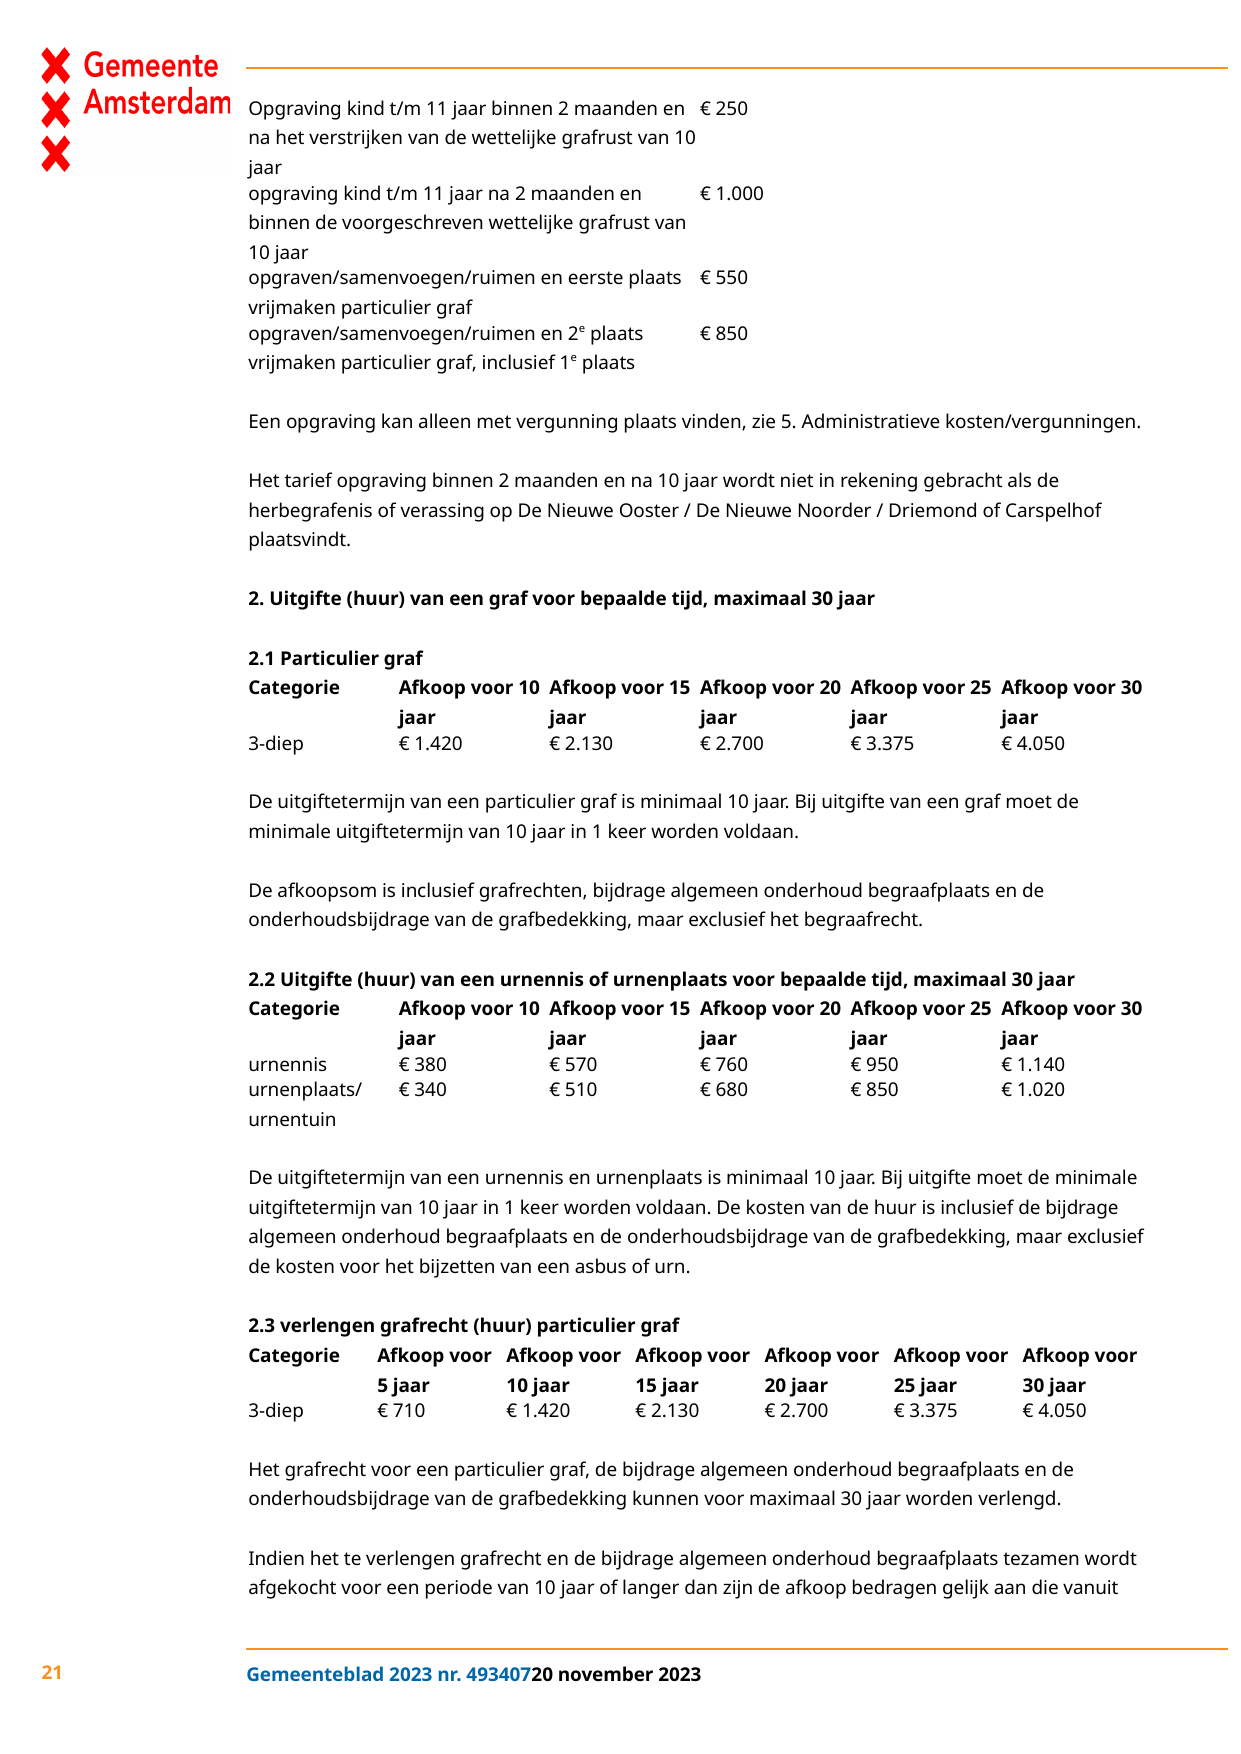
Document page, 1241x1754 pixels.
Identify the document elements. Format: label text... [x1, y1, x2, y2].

table_cell € 380 [399, 1051, 549, 1076]
table_cell € 2.700 [700, 730, 850, 755]
table_cell opgraven/samenvoegen/ruimen en 2e plaats vrijmaken particulier graf, inclusief 1e plaats [248, 320, 700, 375]
table_cell 3-diep [248, 730, 398, 755]
table_header Afkoop voor 30 jaar [1001, 995, 1152, 1051]
text Het grafrecht voor een particulier graf, de bijdrage algemeen onderhoud begraafplaats en de onderhoudsbijdrage van de grafbedekking kunnen voor maximaal 30 jaar worden verlengd. [248, 1456, 1152, 1511]
table_cell € 1.000 [700, 180, 1152, 264]
table_cell € 4.050 [1001, 730, 1152, 755]
table_cell € 710 [377, 1398, 506, 1423]
table_cell € 550 [700, 265, 1152, 320]
table_header Afkoop voor 10 jaar [506, 1342, 635, 1397]
table_cell urnenplaats/urnentuin [248, 1076, 398, 1132]
text 2. Uitgifte (huur) van een graf voor bepaalde tijd, maximaal 30 jaar [248, 586, 1152, 611]
text 2.3 verlengen grafrecht (huur) particulier graf [248, 1312, 1152, 1338]
text De afkoopsom is inclusief grafrechten, bijdrage algemeen onderhoud begraafplaats en de onderhoudsbijdrage van de grafbedekking, maar exclusief het begraafrecht. [248, 877, 1152, 932]
table_header Categorie [248, 1342, 377, 1397]
table_header Categorie [248, 995, 398, 1051]
table_header Afkoop voor 10 jaar [399, 674, 549, 730]
table_cell urnennis [248, 1051, 398, 1076]
table_cell 3-diep [248, 1398, 377, 1423]
text De uitgiftetermijn van een urnennis en urnenplaats is minimaal 10 jaar. Bij uitgifte moet de minimale uitgiftetermijn van 10 jaar in 1 keer worden voldaan. De kosten van de huur is inclusief de bijdrage algemeen onderhoud begraafplaats en de onderhoudsbijdrage van de grafbedekking, maar exclusief de kosten voor het bijzetten van een asbus of urn. [248, 1164, 1152, 1279]
table_cell opgraven/samenvoegen/ruimen en eerste plaats vrijmaken particulier graf [248, 265, 700, 320]
table_header Afkoop voor 15 jaar [549, 674, 700, 730]
text 2.1 Particulier graf [248, 645, 1152, 670]
table_header Afkoop voor 15 jaar [549, 995, 700, 1051]
text De uitgiftetermijn van een particulier graf is minimaal 10 jaar. Bij uitgifte van een graf moet de minimale uitgiftetermijn van 10 jaar in 1 keer worden voldaan. [248, 788, 1152, 843]
text 2.2 Uitgifte (huur) van een urnennis of urnenplaats voor bepaalde tijd, maximaal 30 jaar [248, 966, 1152, 991]
table_header Afkoop voor 25 jaar [850, 995, 1001, 1051]
table_cell € 4.050 [1023, 1398, 1152, 1423]
table_cell € 760 [700, 1051, 850, 1076]
table_cell € 3.375 [894, 1398, 1022, 1423]
table_header Afkoop voor 25 jaar [850, 674, 1001, 730]
table_cell € 3.375 [850, 730, 1001, 755]
table_header Afkoop voor 10 jaar [399, 995, 549, 1051]
text Indien het te verlengen grafrecht en de bijdrage algemeen onderhoud begraafplaats tezamen wordt afgekocht voor een periode van 10 jaar of langer dan zijn de afkoop bedragen gelijk aan die vanuit [248, 1545, 1152, 1600]
text Een opgraving kan alleen met vergunning plaats vinden, zie 5. Administratieve kosten/vergunningen. [248, 408, 1152, 434]
table_header Afkoop voor 20 jaar [764, 1342, 893, 1397]
table_cell € 570 [549, 1051, 700, 1076]
table_cell € 1.420 [399, 730, 549, 755]
text Het tarief opgraving binnen 2 maanden en na 10 jaar wordt niet in rekening gebracht als de herbegrafenis of verassing op De Nieuwe Ooster / De Nieuwe Noorder / Driemond of Carspelhof plaatsvindt. [248, 467, 1152, 552]
table_cell € 2.700 [764, 1398, 893, 1423]
table_cell € 250 [700, 95, 1152, 180]
table_cell € 950 [850, 1051, 1001, 1076]
table_header Afkoop voor 30 jaar [1023, 1342, 1152, 1397]
table_cell € 1.140 [1001, 1051, 1152, 1076]
table_cell € 850 [850, 1076, 1001, 1132]
table_header Categorie [248, 674, 398, 730]
table_header Afkoop voor 25 jaar [894, 1342, 1022, 1397]
table_header Afkoop voor 20 jaar [700, 674, 850, 730]
table_cell € 1.020 [1001, 1076, 1152, 1132]
table_cell € 2.130 [549, 730, 700, 755]
table_header Afkoop voor 15 jaar [635, 1342, 764, 1397]
table_cell Opgraving kind t/m 11 jaar binnen 2 maanden en na het verstrijken van de wettelijke grafrust van 10 jaar [248, 95, 700, 180]
table_header Afkoop voor 30 jaar [1001, 674, 1152, 730]
table_cell € 340 [399, 1076, 549, 1132]
table_header Afkoop voor 20 jaar [700, 995, 850, 1051]
table_cell opgraving kind t/m 11 jaar na 2 maanden en binnen de voorgeschreven wettelijke grafrust van 10 jaar [248, 180, 700, 264]
table_cell € 680 [700, 1076, 850, 1132]
table_cell € 850 [700, 320, 1152, 375]
picture [41, 47, 231, 172]
table_cell € 1.420 [506, 1398, 635, 1423]
table_cell € 2.130 [635, 1398, 764, 1423]
table_cell € 510 [549, 1076, 700, 1132]
table_header Afkoop voor 5 jaar [377, 1342, 506, 1397]
